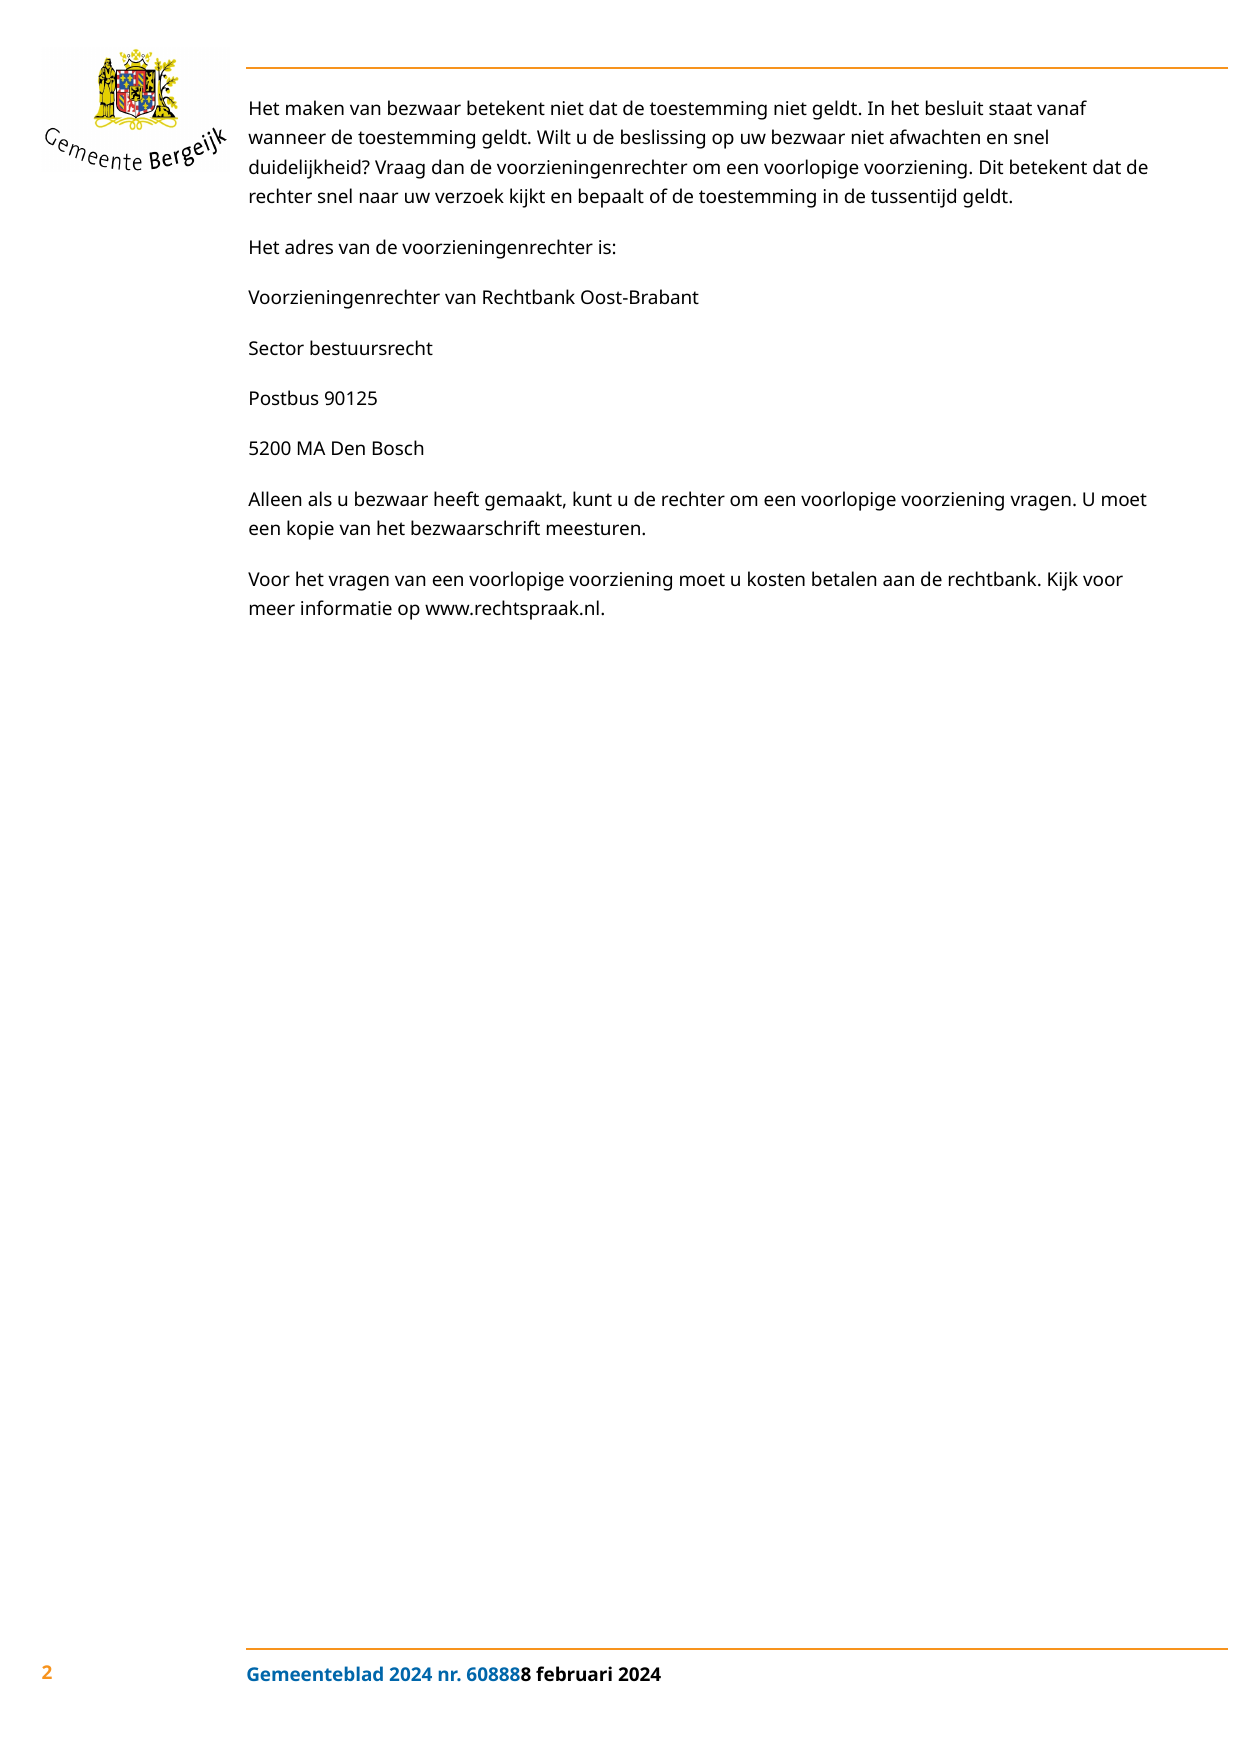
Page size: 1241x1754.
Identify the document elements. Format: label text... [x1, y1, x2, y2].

picture [41, 47, 231, 172]
text Het adres van de voorzieningenrechter is: [248, 234, 1152, 260]
text 5200 MA Den Bosch [248, 436, 1152, 461]
text Voor het vragen van een voorlopige voorziening moet u kosten betalen aan de rechtbank. Kijk voor meer informatie op www.rechtspraak.nl. [248, 566, 1152, 621]
text Postbus 90125 [248, 385, 1152, 411]
text Het maken van bezwaar betekent niet dat de toestemming niet geldt. In het besluit staat vanaf wanneer de toestemming geldt. Wilt u de beslissing op uw bezwaar niet afwachten en snel duidelijkheid? Vraag dan de voorzieningenrechter om een voorlopige voorziening. Dit betekent dat de rechter snel naar uw verzoek kijkt en bepaalt of de toestemming in de tussentijd geldt. [248, 95, 1152, 209]
text Alleen als u bezwaar heeft gemaakt, kunt u de rechter om een voorlopige voorziening vragen. U moet een kopie van het bezwaarschrift meesturen. [248, 486, 1152, 541]
text Sector bestuursrecht [248, 335, 1152, 361]
text Voorzieningenrechter van Rechtbank Oost-Brabant [248, 284, 1152, 310]
